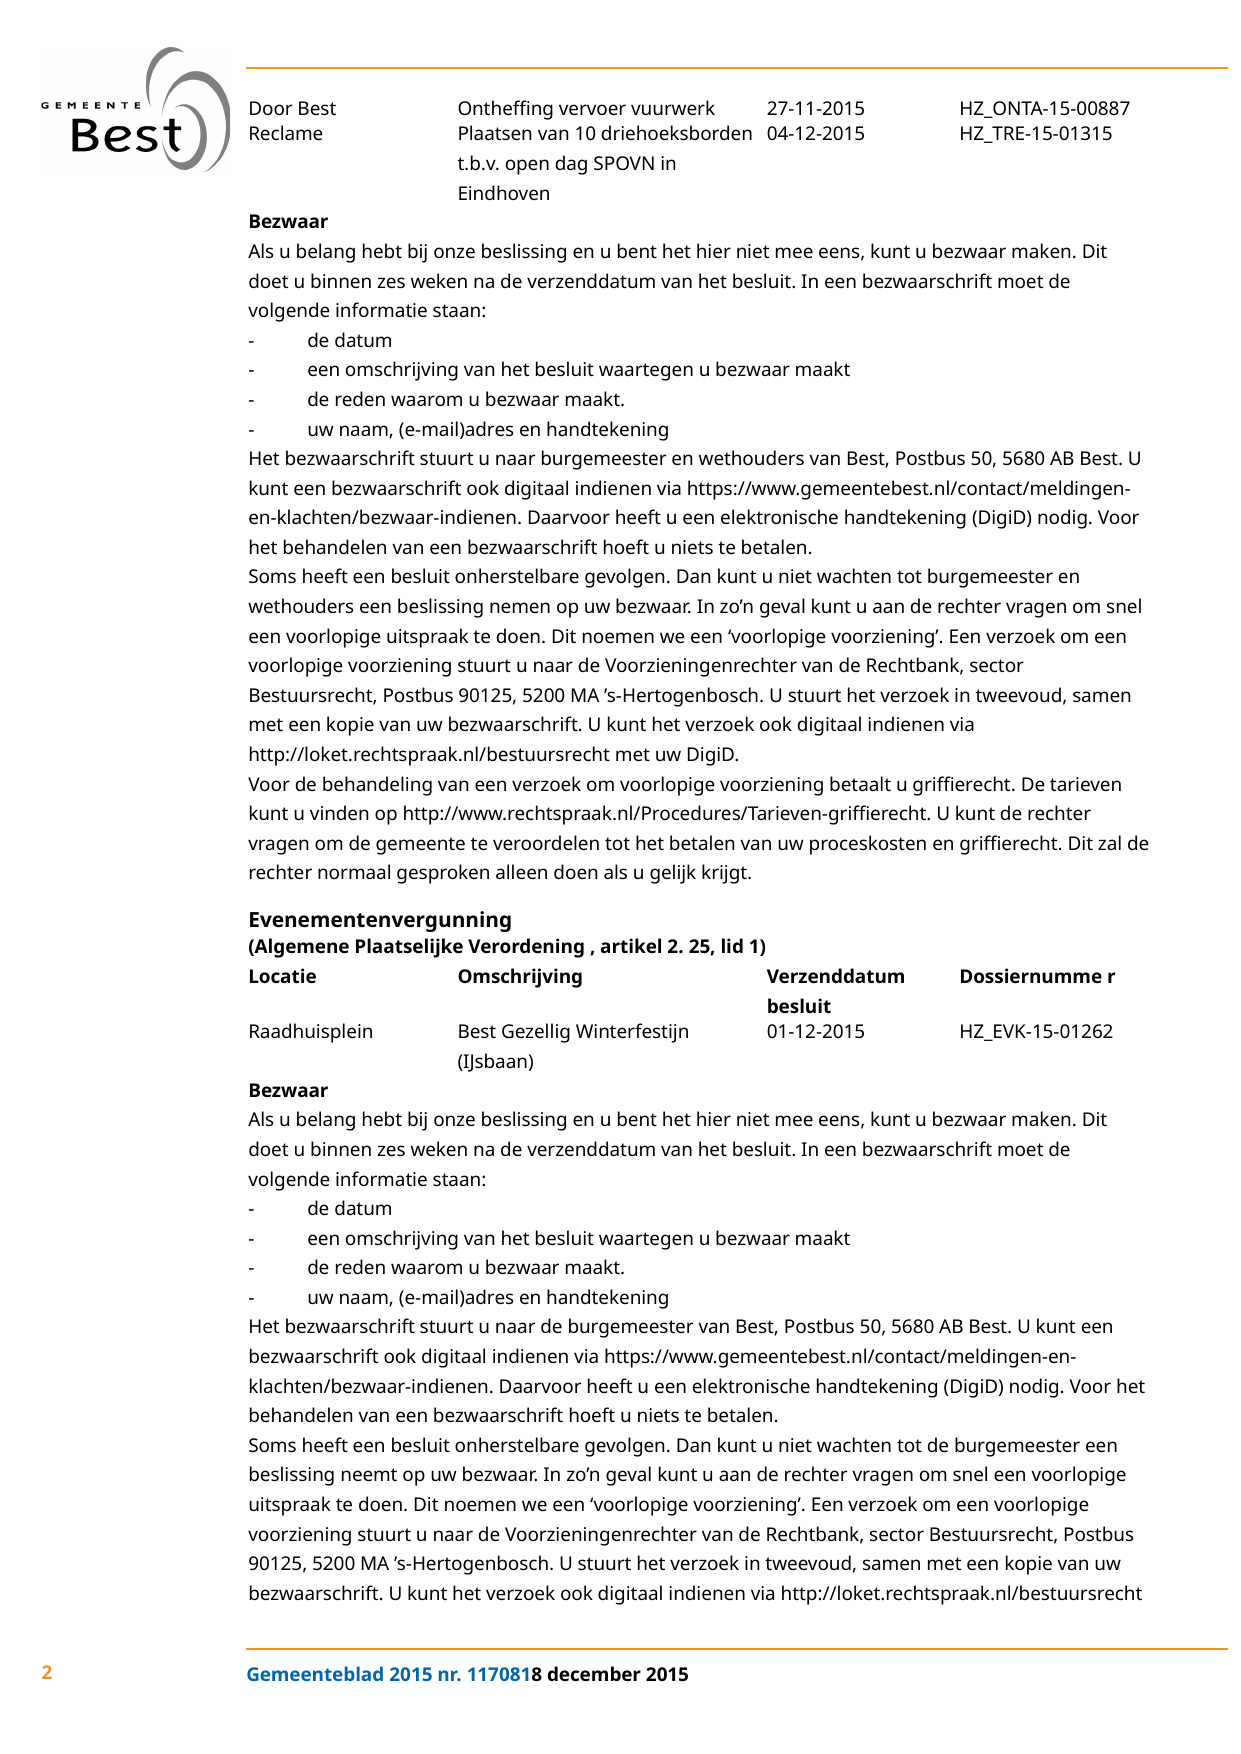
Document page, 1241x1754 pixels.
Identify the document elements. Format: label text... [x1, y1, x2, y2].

table_cell Raadhuisplein [248, 1019, 457, 1074]
table_cell HZ_EVK-15-01262 [959, 1019, 1152, 1074]
table_cell Reclame [248, 121, 457, 205]
table_cell 01-12-2015 [767, 1019, 959, 1074]
table_cell Plaatsen van 10 driehoeksborden t.b.v. open dag SPOVN in Eindhoven [457, 121, 767, 205]
text Soms heeft een besluit onherstelbare gevolgen. Dan kunt u niet wachten tot burgemeester en wethouders een beslissing nemen op uw bezwaar. In zo’n geval kunt u aan de rechter vragen om snel een voorlopige uitspraak te doen. Dit noemen we een ‘voorlopige voorziening’. Een verzoek om een voorlopige voorziening stuurt u naar de Voorzieningenrechter van de Rechtbank, sector Bestuursrecht, Postbus 90125, 5200 MA ’s-Hertogenbosch. U stuurt het verzoek in tweevoud, samen met een kopie van uw bezwaarschrift. U kunt het verzoek ook digitaal indienen via http://loket.rechtspraak.nl/bestuursrecht met uw DigiD. [248, 564, 1152, 767]
list uw naam, (e-mail)adres en handtekening [248, 416, 1152, 441]
list de reden waarom u bezwaar maakt. [248, 1254, 1152, 1280]
table_cell 04-12-2015 [767, 121, 959, 205]
list een omschrijving van het besluit waartegen u bezwaar maakt [248, 357, 1152, 382]
text (Algemene Plaatselijke Verordening , artikel 2. 25, lid 1) [248, 933, 1152, 959]
table_header Omschrijving [457, 963, 767, 1018]
text Bezwaar [248, 209, 1152, 234]
text Voor de behandeling van een verzoek om voorlopige voorziening betaalt u griffierecht. De tarieven kunt u vinden op http://www.rechtspraak.nl/Procedures/Tarieven-griffierecht. U kunt de rechter vragen om de gemeente te veroordelen tot het betalen van uw proceskosten en griffierecht. Dit zal de rechter normaal gesproken alleen doen als u gelijk krijgt. [248, 771, 1152, 885]
table_cell HZ_ONTA-15-00887 [959, 95, 1152, 121]
table_cell Best Gezellig Winterfestijn (IJsbaan) [457, 1019, 767, 1074]
table_cell Door Best [248, 95, 457, 121]
table_cell 27-11-2015 [767, 95, 959, 121]
text Als u belang hebt bij onze beslissing en u bent het hier niet mee eens, kunt u bezwaar maken. Dit doet u binnen zes weken na de verzenddatum van het besluit. In een bezwaarschrift moet de volgende informatie staan: [248, 1107, 1152, 1192]
table_header Verzenddatum besluit [767, 963, 959, 1018]
text Het bezwaarschrift stuurt u naar de burgemeester van Best, Postbus 50, 5680 AB Best. U kunt een bezwaarschrift ook digitaal indienen via https://www.gemeentebest.nl/contact/meldingen-en-klachten/bezwaar-indienen. Daarvoor heeft u een elektronische handtekening (DigiD) nodig. Voor het behandelen van een bezwaarschrift hoeft u niets te betalen. [248, 1314, 1152, 1428]
list de datum [248, 327, 1152, 353]
text Als u belang hebt bij onze beslissing en u bent het hier niet mee eens, kunt u bezwaar maken. Dit doet u binnen zes weken na de verzenddatum van het besluit. In een bezwaarschrift moet de volgende informatie staan: [248, 238, 1152, 323]
list uw naam, (e-mail)adres en handtekening [248, 1284, 1152, 1310]
text Het bezwaarschrift stuurt u naar burgemeester en wethouders van Best, Postbus 50, 5680 AB Best. U kunt een bezwaarschrift ook digitaal indienen via https://www.gemeentebest.nl/contact/meldingen-en-klachten/bezwaar-indienen. Daarvoor heeft u een elektronische handtekening (DigiD) nodig. Voor het behandelen van een bezwaarschrift hoeft u niets te betalen. [248, 445, 1152, 560]
list de datum [248, 1195, 1152, 1221]
table_cell HZ_TRE-15-01315 [959, 121, 1152, 205]
list een omschrijving van het besluit waartegen u bezwaar maakt [248, 1225, 1152, 1251]
table_header Locatie [248, 963, 457, 1018]
table_cell Ontheffing vervoer vuurwerk [457, 95, 767, 121]
text Soms heeft een besluit onherstelbare gevolgen. Dan kunt u niet wachten tot de burgemeester een beslissing neemt op uw bezwaar. In zo’n geval kunt u aan de rechter vragen om snel een voorlopige uitspraak te doen. Dit noemen we een ‘voorlopige voorziening’. Een verzoek om een voorlopige voorziening stuurt u naar de Voorzieningenrechter van de Rechtbank, sector Bestuursrecht, Postbus 90125, 5200 MA ’s-Hertogenbosch. U stuurt het verzoek in tweevoud, samen met een kopie van uw bezwaarschrift. U kunt het verzoek ook digitaal indienen via http://loket.rechtspraak.nl/bestuursrecht [248, 1432, 1152, 1606]
text Bezwaar [248, 1077, 1152, 1103]
picture [41, 47, 231, 172]
text Evenementenvergunning [248, 905, 1152, 933]
table_header Dossiernumme r [959, 963, 1152, 1018]
list de reden waarom u bezwaar maakt. [248, 386, 1152, 412]
